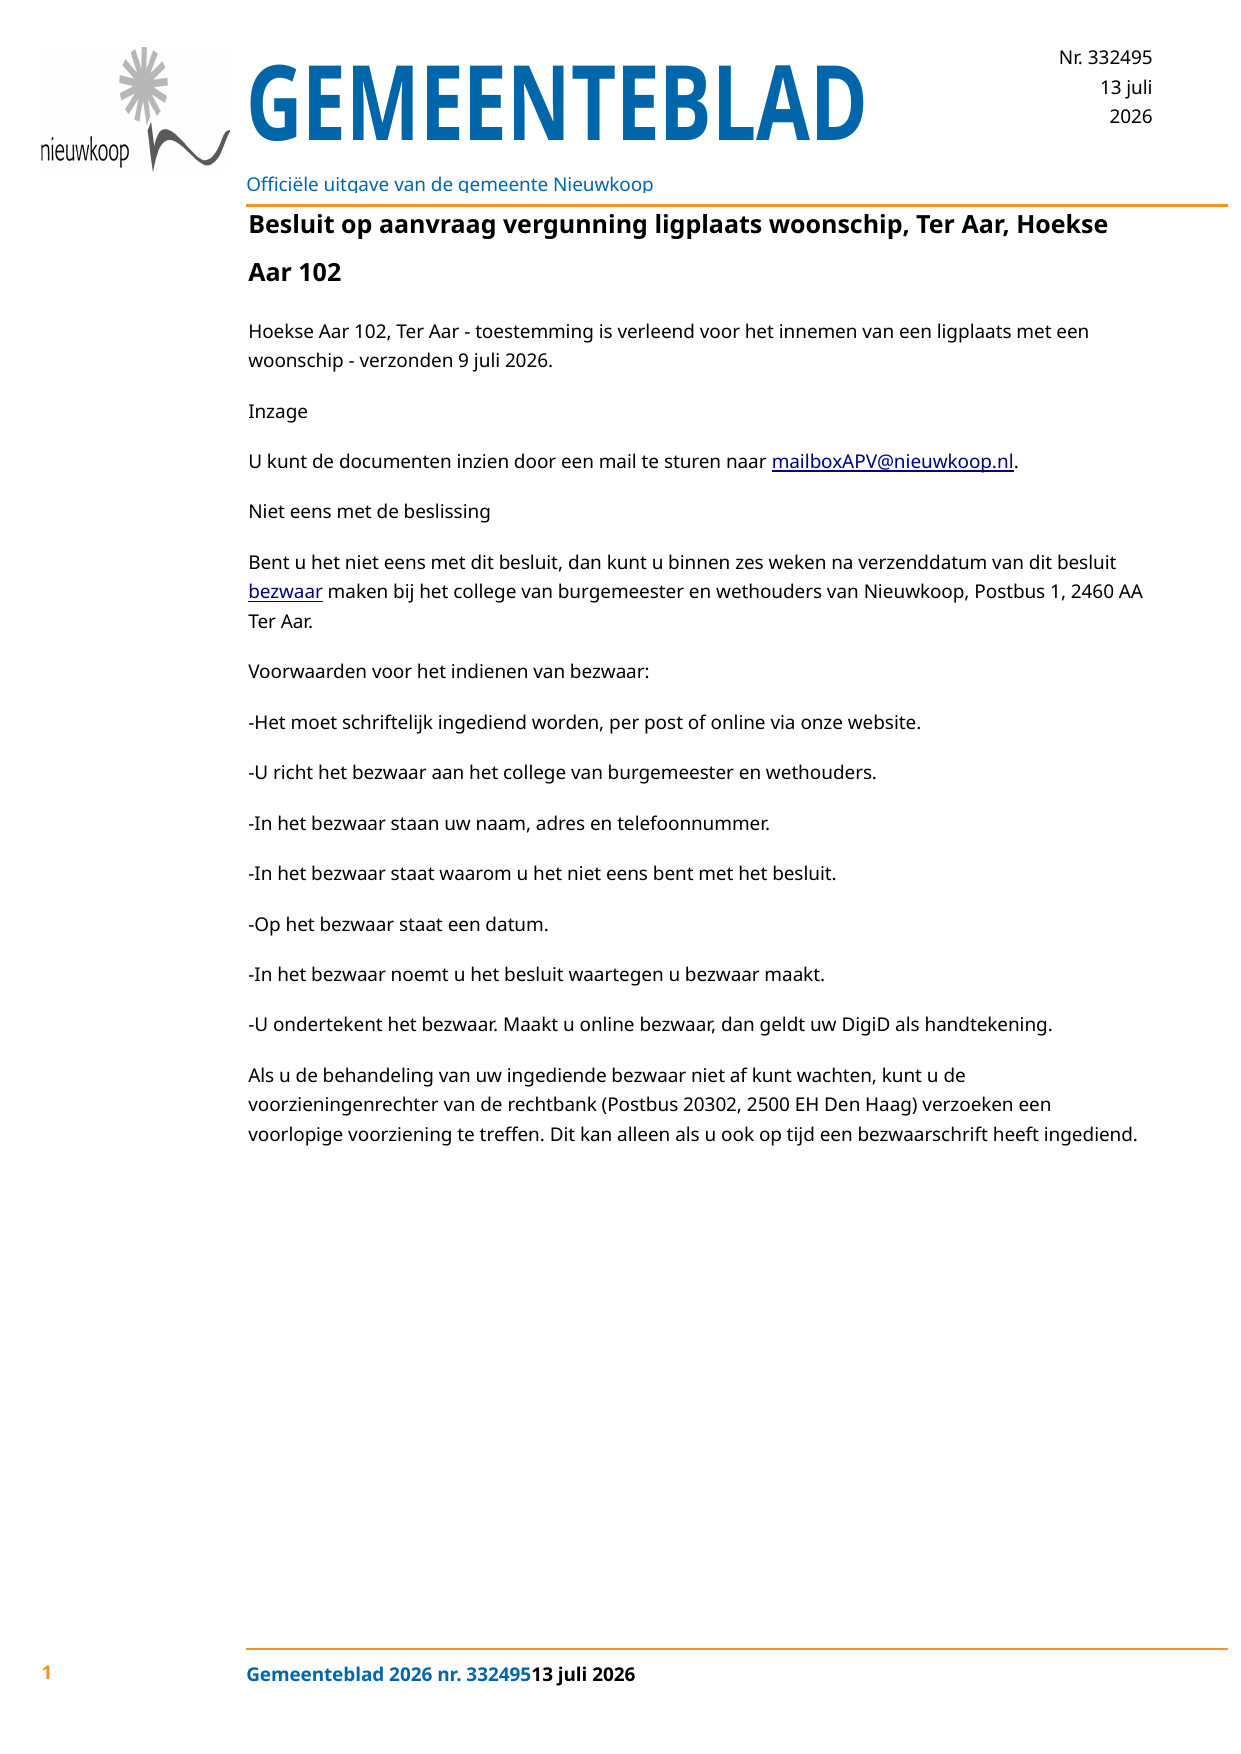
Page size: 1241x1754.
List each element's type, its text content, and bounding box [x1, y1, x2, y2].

picture [41, 47, 231, 172]
text -In het bezwaar staan uw naam, adres en telefoonnummer. [248, 810, 1152, 836]
text -In het bezwaar noemt u het besluit waartegen u bezwaar maakt. [248, 961, 1152, 987]
text U kunt de documenten inzien door een mail te sturen naar mailboxAPV@nieuwkoop.nl. [248, 448, 1152, 474]
text Bent u het niet eens met dit besluit, dan kunt u binnen zes weken na verzenddatum van dit besluit bezwaar maken bij het college van burgemeester en wethouders van Nieuwkoop, Postbus 1, 2460 AA Ter Aar. [248, 549, 1152, 634]
text -Op het bezwaar staat een datum. [248, 911, 1152, 937]
text Besluit op aanvraag vergunning ligplaats woonschip, Ter Aar, Hoekse Aar 102 [248, 207, 1152, 288]
text Inzage [248, 398, 1152, 424]
text -U richt het bezwaar aan het college van burgemeester en wethouders. [248, 759, 1152, 785]
text Niet eens met de beslissing [248, 499, 1152, 524]
text Voorwaarden voor het indienen van bezwaar: [248, 659, 1152, 684]
text -Het moet schriftelijk ingediend worden, per post of online via onze website. [248, 709, 1152, 735]
text -In het bezwaar staat waarom u het niet eens bent met het besluit. [248, 860, 1152, 886]
text Als u de behandeling van uw ingediende bezwaar niet af kunt wachten, kunt u de voorzieningenrechter van de rechtbank (Postbus 20302, 2500 EH Den Haag) verzoeken een voorlopige voorziening te treffen. Dit kan alleen als u ook op tijd een bezwaarschrift heeft ingediend. [248, 1062, 1152, 1147]
text Hoekse Aar 102, Ter Aar - toestemming is verleend voor het innemen van een ligplaats met een woonschip - verzonden 9 juli 2026. [248, 318, 1152, 373]
text -U ondertekent het bezwaar. Maakt u online bezwaar, dan geldt uw DigiD als handtekening. [248, 1012, 1152, 1037]
